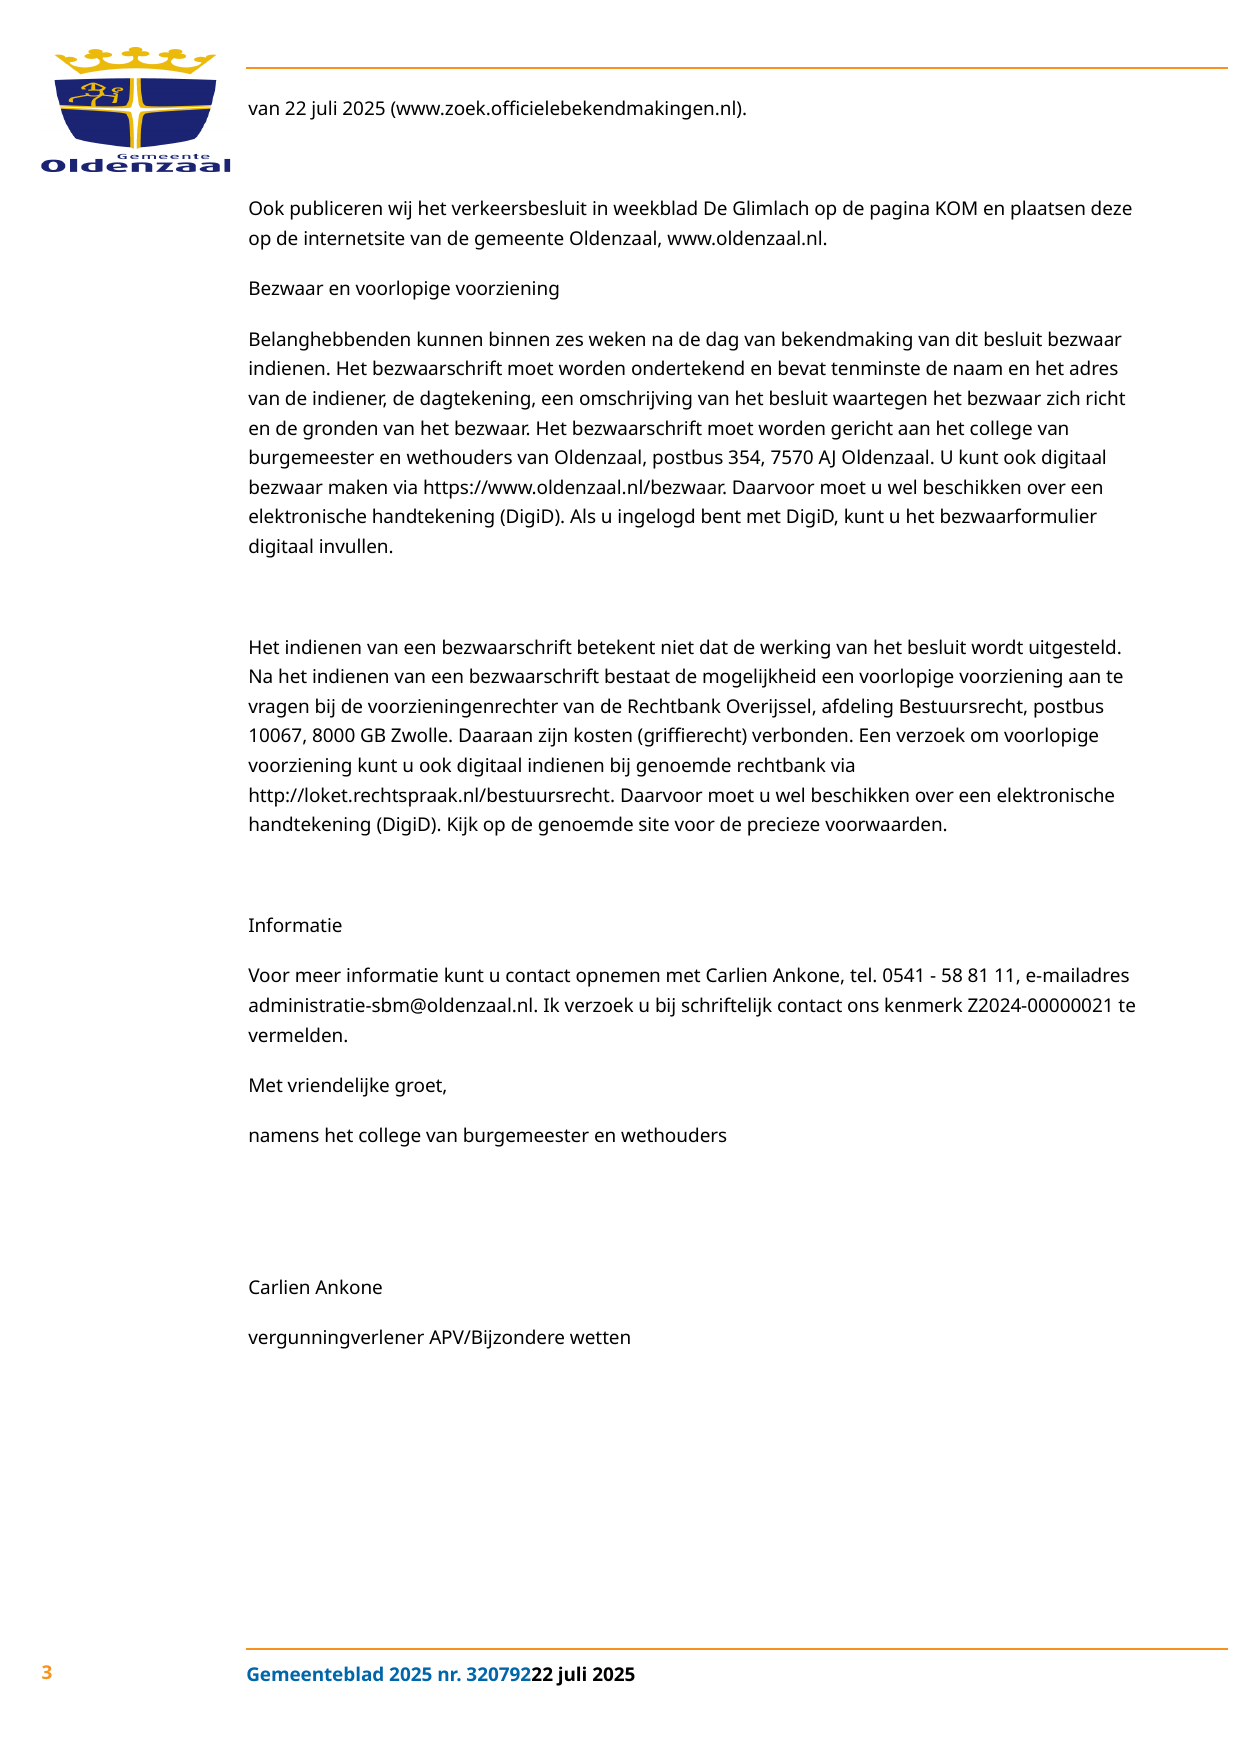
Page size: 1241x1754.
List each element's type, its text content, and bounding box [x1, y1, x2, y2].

text namens het college van burgemeester en wethouders [248, 1123, 1152, 1148]
picture [41, 47, 231, 172]
text vergunningverlener APV/Bijzondere wetten [248, 1324, 1152, 1350]
text Het indienen van een bezwaarschrift betekent niet dat de werking van het besluit wordt uitgesteld. Na het indienen van een bezwaarschrift bestaat de mogelijkheid een voorlopige voorziening aan te vragen bij de voorzieningenrechter van de Rechtbank Overijssel, afdeling Bestuursrecht, postbus 10067, 8000 GB Zwolle. Daaraan zijn kosten (griffierecht) verbonden. Een verzoek om voorlopige voorziening kunt u ook digitaal indienen bij genoemde rechtbank via http://loket.rechtspraak.nl/bestuursrecht. Daarvoor moet u wel beschikken over een elektronische handtekening (DigiD). Kijk op de genoemde site voor de precieze voorwaarden. [248, 634, 1152, 837]
text Carlien Ankone [248, 1274, 1152, 1300]
text Bezwaar en voorlopige voorziening [248, 276, 1152, 301]
text Met vriendelijke groet, [248, 1072, 1152, 1098]
text Ook publiceren wij het verkeersbesluit in weekblad De Glimlach op de pagina KOM en plaatsen deze op de internetsite van de gemeente Oldenzaal, www.oldenzaal.nl. [248, 196, 1152, 251]
text Informatie [248, 912, 1152, 938]
text van 22 juli 2025 (www.zoek.officielebekendmakingen.nl). [248, 95, 1152, 121]
text Voor meer informatie kunt u contact opnemen met Carlien Ankone, tel. 0541 - 58 81 11, e-mailadres administratie-sbm@oldenzaal.nl. Ik verzoek u bij schriftelijk contact ons kenmerk Z2024-00000021 te vermelden. [248, 963, 1152, 1048]
text Belanghebbenden kunnen binnen zes weken na de dag van bekendmaking van dit besluit bezwaar indienen. Het bezwaarschrift moet worden ondertekend en bevat tenminste de naam en het adres van de indiener, de dagtekening, een omschrijving van het besluit waartegen het bezwaar zich richt en de gronden van het bezwaar. Het bezwaarschrift moet worden gericht aan het college van burgemeester en wethouders van Oldenzaal, postbus 354, 7570 AJ Oldenzaal. U kunt ook digitaal bezwaar maken via https://www.oldenzaal.nl/bezwaar. Daarvoor moet u wel beschikken over een elektronische handtekening (DigiD). Als u ingelogd bent met DigiD, kunt u het bezwaarformulier digitaal invullen. [248, 326, 1152, 559]
